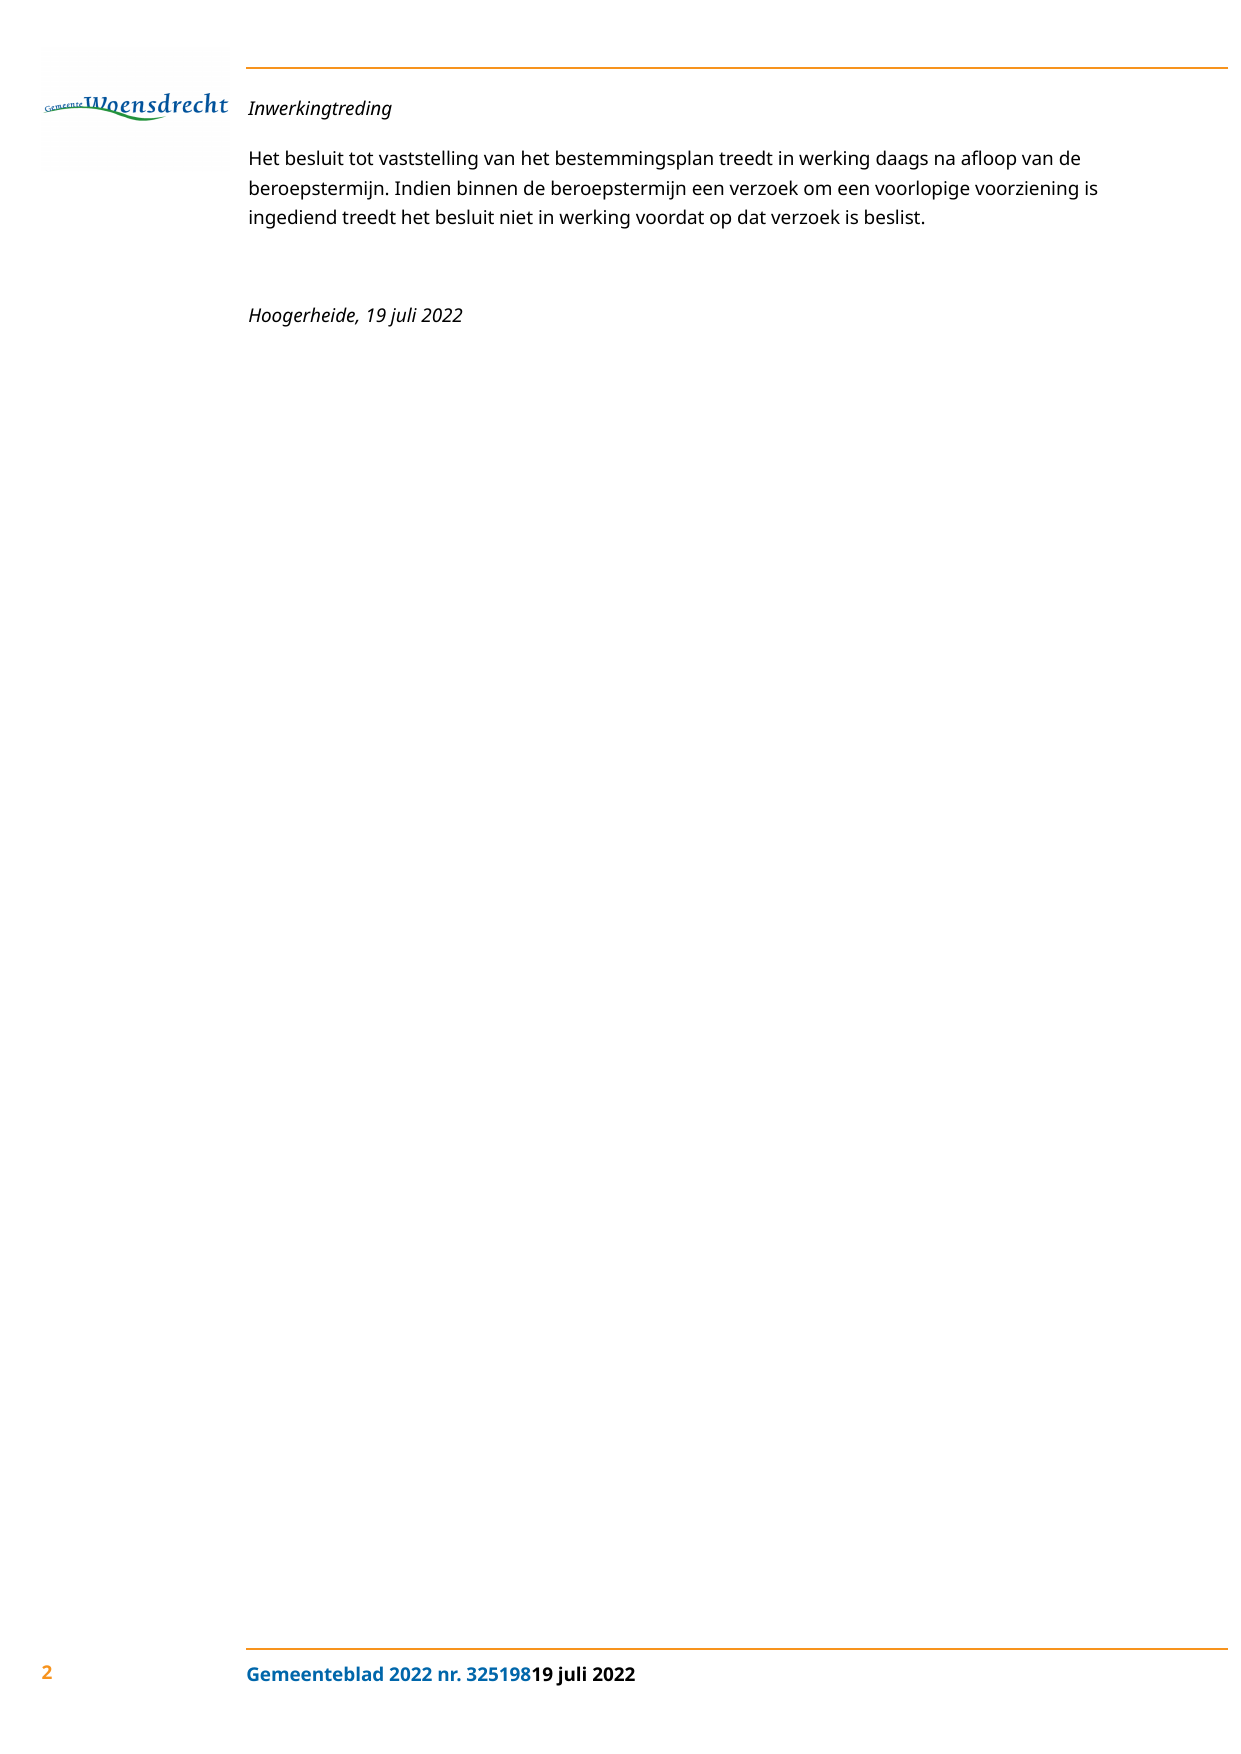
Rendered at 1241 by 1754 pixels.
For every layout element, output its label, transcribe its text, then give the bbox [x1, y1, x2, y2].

text Het besluit tot vaststelling van het bestemmingsplan treedt in werking daags na afloop van de beroepstermijn. Indien binnen de beroepstermijn een verzoek om een voorlopige voorziening is ingediend treedt het besluit niet in werking voordat op dat verzoek is beslist. [248, 145, 1152, 230]
text Hoogerheide, 19 juli 2022 [248, 303, 1152, 328]
text Inwerkingtreding [248, 95, 1152, 121]
picture [41, 47, 231, 172]
